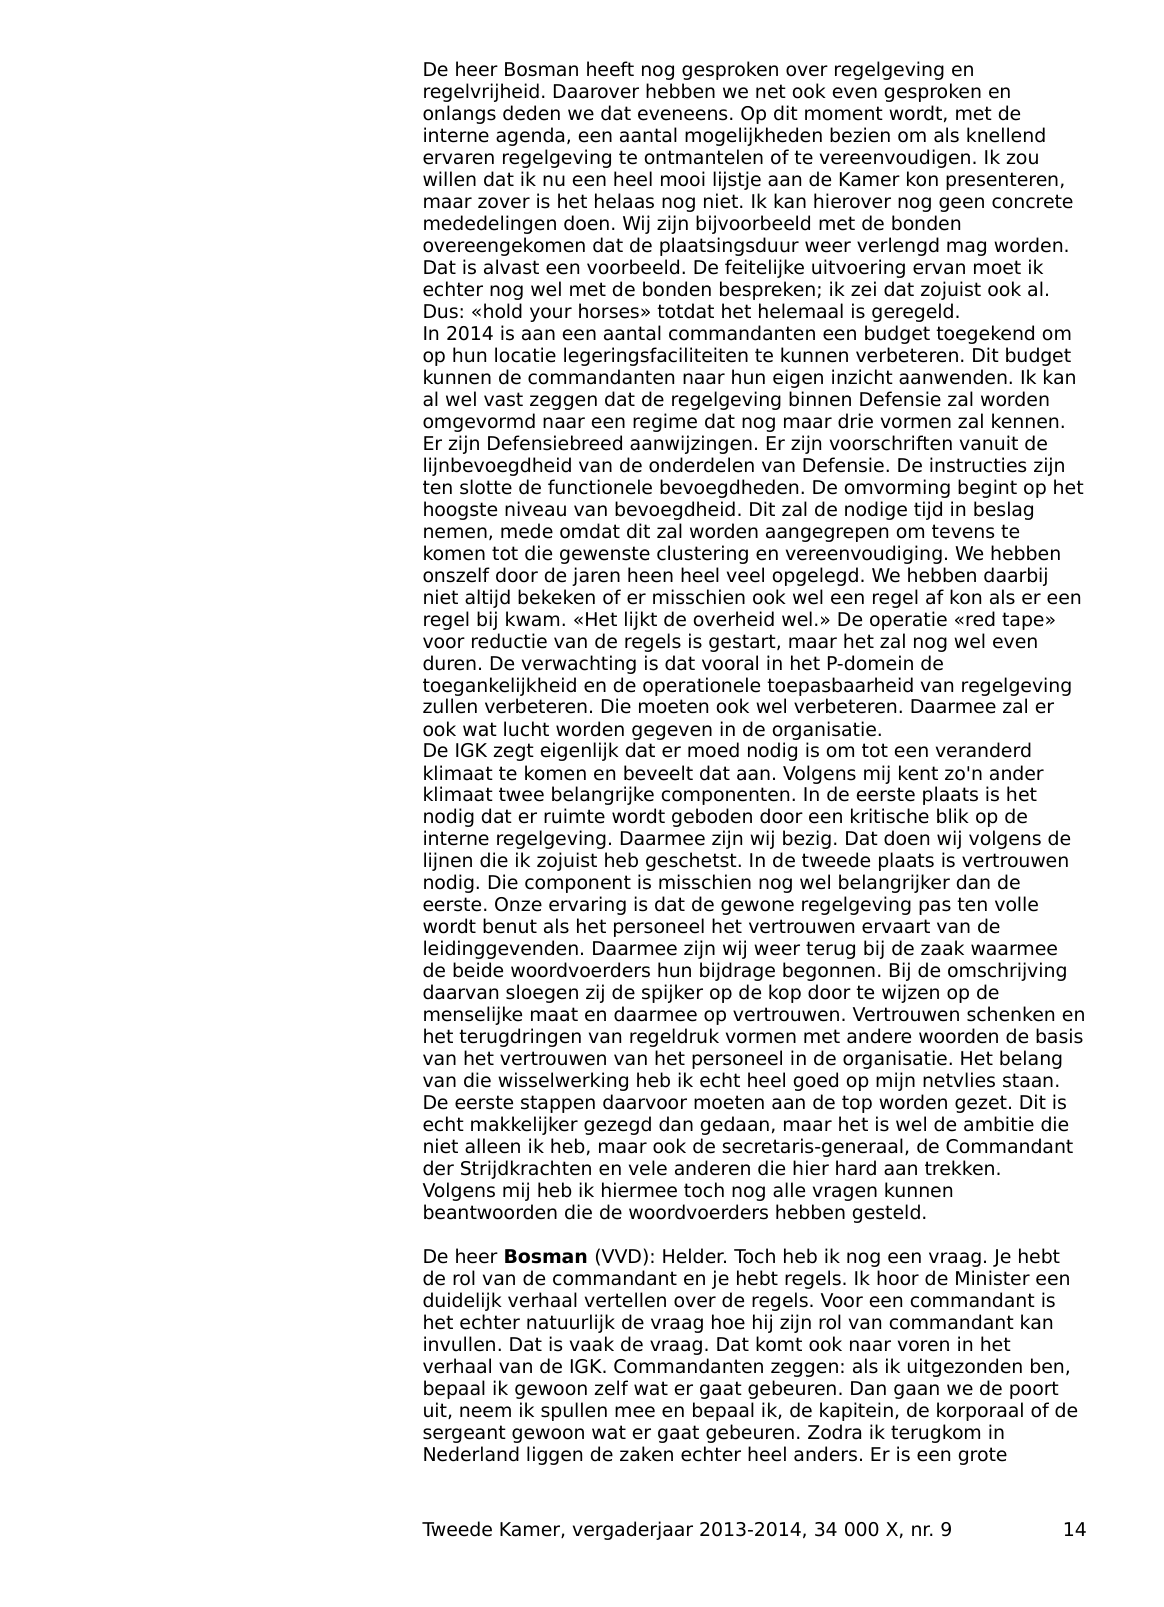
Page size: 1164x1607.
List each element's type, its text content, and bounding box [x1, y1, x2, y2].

text De heer Bosman (VVD): Helder. Toch heb ik nog een vraag. Je hebt de rol van de commandant en je hebt regels. Ik hoor de Minister een duidelijk verhaal vertellen over de regels. Voor een commandant is het echter natuurlijk de vraag hoe hij zijn rol van commandant kan invullen. Dat is vaak de vraag. Dat komt ook naar voren in het verhaal van de IGK. Commandanten zeggen: als ik uitgezonden ben, bepaal ik gewoon zelf wat er gaat gebeuren. Dan gaan we de poort uit, neem ik spullen mee en bepaal ik, de kapitein, de korporaal of de sergeant gewoon wat er gaat gebeuren. Zodra ik terugkom in Nederland liggen de zaken echter heel anders. Er is een grote [422, 1246, 1087, 1466]
text Volgens mij heb ik hiermee toch nog alle vragen kunnen beantwoorden die de woordvoerders hebben gesteld. [422, 1180, 1087, 1224]
text De IGK zegt eigenlijk dat er moed nodig is om tot een veranderd klimaat te komen en beveelt dat aan. Volgens mij kent zo'n ander klimaat twee belangrijke componenten. In de eerste plaats is het nodig dat er ruimte wordt geboden door een kritische blik op de interne regelgeving. Daarmee zijn wij bezig. Dat doen wij volgens de lijnen die ik zojuist heb geschetst. In de tweede plaats is vertrouwen nodig. Die component is misschien nog wel belangrijker dan de eerste. Onze ervaring is dat de gewone regelgeving pas ten volle wordt benut als het personeel het vertrouwen ervaart van de leidinggevenden. Daarmee zijn wij weer terug bij de zaak waarmee de beide woordvoerders hun bijdrage begonnen. Bij de omschrijving daarvan sloegen zij de spijker op de kop door te wijzen op de menselijke maat en daarmee op vertrouwen. Vertrouwen schenken en het terugdringen van regeldruk vormen met andere woorden de basis van het vertrouwen van het personeel in de organisatie. Het belang van die wisselwerking heb ik echt heel goed op mijn netvlies staan. De eerste stappen daarvoor moeten aan de top worden gezet. Dit is echt makkelijker gezegd dan gedaan, maar het is wel de ambitie die niet alleen ik heb, maar ook de secretaris-generaal, de Commandant der Strijdkrachten en vele anderen die hier hard aan trekken. [422, 740, 1087, 1180]
text In 2014 is aan een aantal commandanten een budget toegekend om op hun locatie legeringsfaciliteiten te kunnen verbeteren. Dit budget kunnen de commandanten naar hun eigen inzicht aanwenden. Ik kan al wel vast zeggen dat de regelgeving binnen Defensie zal worden omgevormd naar een regime dat nog maar drie vormen zal kennen. Er zijn Defensiebreed aanwijzingen. Er zijn voorschriften vanuit de lijnbevoegdheid van de onderdelen van Defensie. De instructies zijn ten slotte de functionele bevoegdheden. De omvorming begint op het hoogste niveau van bevoegdheid. Dit zal de nodige tijd in beslag nemen, mede omdat dit zal worden aangegrepen om tevens te komen tot die gewenste clustering en vereenvoudiging. We hebben onszelf door de jaren heen heel veel opgelegd. We hebben daarbij niet altijd bekeken of er misschien ook wel een regel af kon als er een regel bij kwam. «Het lijkt de overheid wel.» De operatie «red tape» voor reductie van de regels is gestart, maar het zal nog wel even duren. De verwachting is dat vooral in het P-domein de toegankelijkheid en de operationele toepasbaarheid van regelgeving zullen verbeteren. Die moeten ook wel verbeteren. Daarmee zal er ook wat lucht worden gegeven in de organisatie. [422, 323, 1087, 740]
text De heer Bosman heeft nog gesproken over regelgeving en regelvrijheid. Daarover hebben we net ook even gesproken en onlangs deden we dat eveneens. Op dit moment wordt, met de interne agenda, een aantal mogelijkheden bezien om als knellend ervaren regelgeving te ontmantelen of te vereenvoudigen. Ik zou willen dat ik nu een heel mooi lijstje aan de Kamer kon presenteren, maar zover is het helaas nog niet. Ik kan hierover nog geen concrete mededelingen doen. Wij zijn bijvoorbeeld met de bonden overeengekomen dat de plaatsingsduur weer verlengd mag worden. Dat is alvast een voorbeeld. De feitelijke uitvoering ervan moet ik echter nog wel met de bonden bespreken; ik zei dat zojuist ook al. Dus: «hold your horses» totdat het helemaal is geregeld. [422, 59, 1087, 323]
